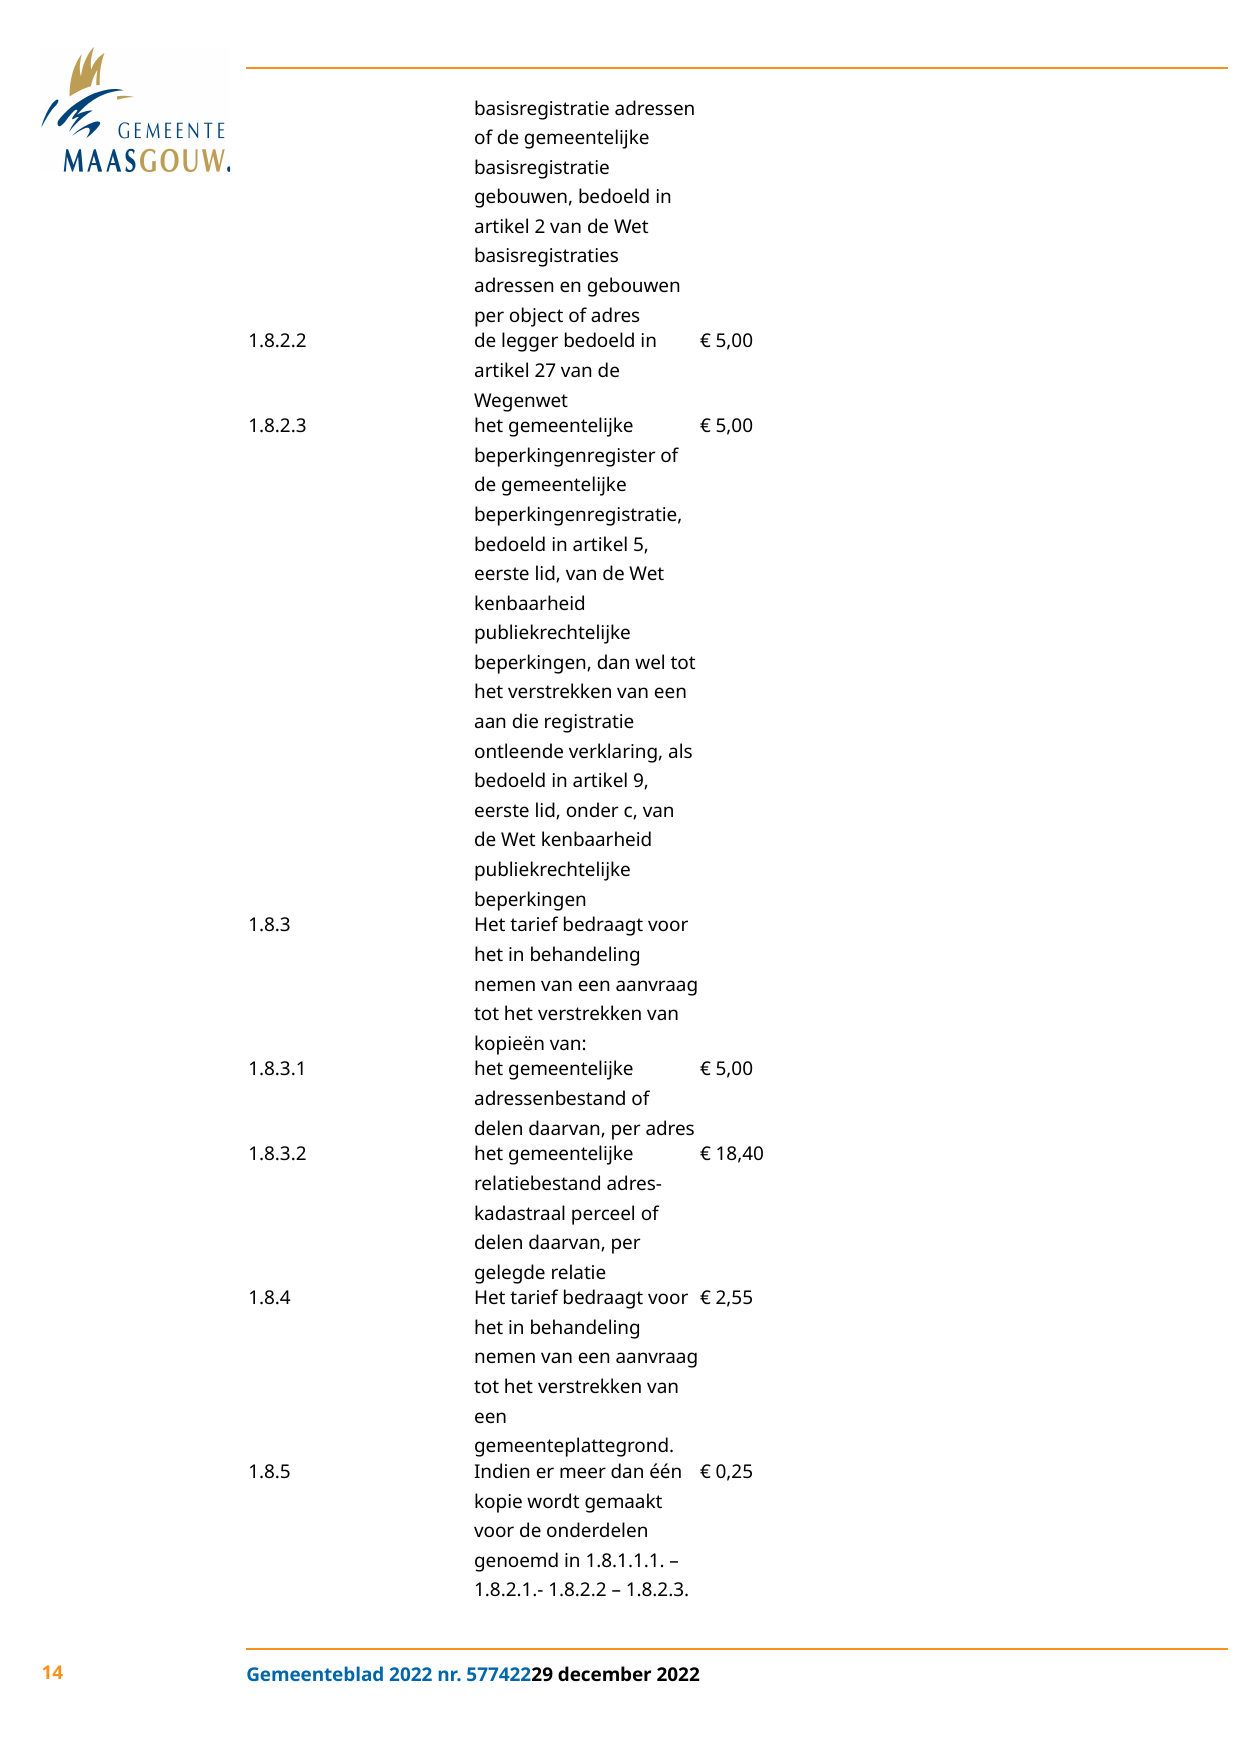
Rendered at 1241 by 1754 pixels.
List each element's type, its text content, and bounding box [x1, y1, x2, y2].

table_cell Indien er meer dan één kopie wordt gemaakt voor de onderdelen genoemd in 1.8.1.1.1. – 1.8.2.1.- 1.8.2.2 – 1.8.2.3. [474, 1458, 700, 1602]
table_cell [248, 95, 474, 328]
table_cell € 0,25 [700, 1458, 926, 1602]
table_cell [700, 912, 926, 1056]
table_cell 1.8.2.3 [248, 413, 474, 912]
table_cell het gemeentelijke beperkingenregister of de gemeentelijke beperkingenregistratie, bedoeld in artikel 5, eerste lid, van de Wet kenbaarheid publiekrechtelijke beperkingen, dan wel tot het verstrekken van een aan die registratie ontleende verklaring, als bedoeld in artikel 9, eerste lid, onder c, van de Wet kenbaarheid publiekrechtelijke beperkingen [474, 413, 700, 912]
table_cell het gemeentelijke relatiebestand adres-kadastraal perceel of delen daarvan, per gelegde relatie [474, 1141, 700, 1284]
table_cell de legger bedoeld in artikel 27 van de Wegenwet [474, 328, 700, 412]
table_cell 1.8.3.2 [248, 1141, 474, 1284]
table_cell [700, 95, 926, 328]
table_cell basisregistratie adressen of de gemeentelijke basisregistratie gebouwen, bedoeld in artikel 2 van de Wet basisregistraties adressen en gebouwen per object of adres [474, 95, 700, 328]
picture [41, 47, 231, 172]
table_cell Het tarief bedraagt voor het in behandeling nemen van een aanvraag tot het verstrekken van een gemeenteplattegrond. [474, 1285, 700, 1458]
table_cell het gemeentelijke adressenbestand of delen daarvan, per adres [474, 1056, 700, 1141]
table_cell 1.8.2.2 [248, 328, 474, 412]
table_cell € 18,40 [700, 1141, 926, 1284]
table_cell € 5,00 [700, 1056, 926, 1141]
table_cell 1.8.3 [248, 912, 474, 1056]
table_cell € 5,00 [700, 328, 926, 412]
table_cell 1.8.3.1 [248, 1056, 474, 1141]
table_cell € 5,00 [700, 413, 926, 912]
table_cell 1.8.4 [248, 1285, 474, 1458]
table_cell Het tarief bedraagt voor het in behandeling nemen van een aanvraag tot het verstrekken van kopieën van: [474, 912, 700, 1056]
table_cell € 2,55 [700, 1285, 926, 1458]
table_cell 1.8.5 [248, 1458, 474, 1602]
